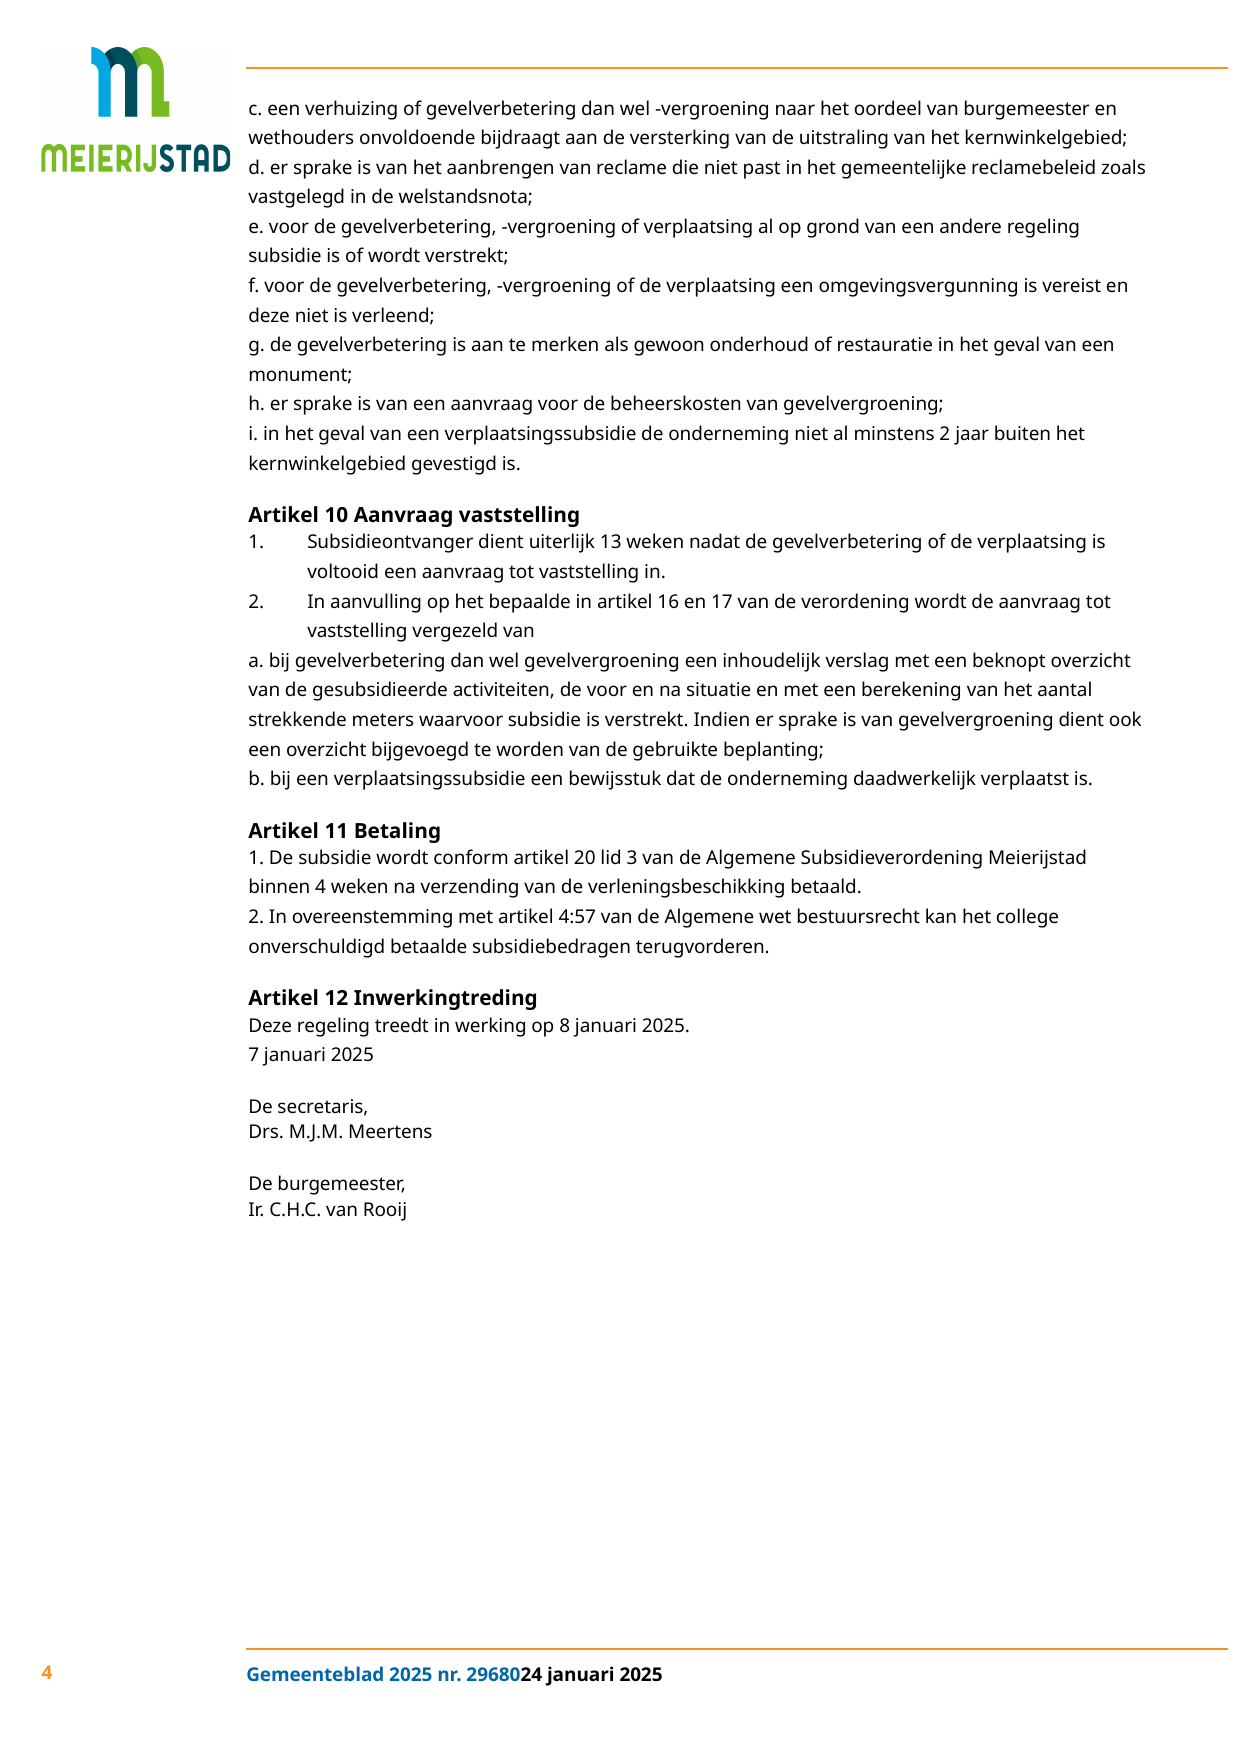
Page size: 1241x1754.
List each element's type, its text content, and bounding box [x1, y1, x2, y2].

text Ir. C.H.C. van Rooij [248, 1196, 1152, 1221]
text f. voor de gevelverbetering, -vergroening of de verplaatsing een omgevingsvergunning is vereist en deze niet is verleend; [248, 272, 1152, 328]
text 7 januari 2025 [248, 1041, 1152, 1067]
text Artikel 11 Betaling [248, 816, 1152, 844]
text Drs. M.J.M. Meertens [248, 1118, 1152, 1144]
list In aanvulling op het bepaalde in artikel 16 en 17 van de verordening wordt de aanvraag tot vaststelling vergezeld van [248, 588, 1152, 643]
list Subsidieontvanger dient uiterlijk 13 weken nadat de gevelverbetering of de verplaatsing is voltooid een aanvraag tot vaststelling in. [248, 529, 1152, 584]
text Artikel 10 Aanvraag vaststelling [248, 500, 1152, 529]
text c. een verhuizing of gevelverbetering dan wel -vergroening naar het oordeel van burgemeester en wethouders onvoldoende bijdraagt aan de versterking van de uitstraling van het kernwinkelgebied; [248, 95, 1152, 150]
text g. de gevelverbetering is aan te merken als gewoon onderhoud of restauratie in het geval van een monument; [248, 331, 1152, 387]
text De secretaris, [248, 1093, 1152, 1118]
text i. in het geval van een verplaatsingssubsidie de onderneming niet al minstens 2 jaar buiten het kernwinkelgebied gevestigd is. [248, 420, 1152, 476]
text 2. In overeenstemming met artikel 4:57 van de Algemene wet bestuursrecht kan het college onverschuldigd betaalde subsidiebedragen terugvorderen. [248, 903, 1152, 959]
text a. bij gevelverbetering dan wel gevelvergroening een inhoudelijk verslag met een beknopt overzicht van de gesubsidieerde activiteiten, de voor en na situatie en met een berekening van het aantal strekkende meters waarvoor subsidie is verstrekt. Indien er sprake is van gevelvergroening dient ook een overzicht bijgevoegd te worden van de gebruikte beplanting; [248, 647, 1152, 761]
text h. er sprake is van een aanvraag voor de beheerskosten van gevelvergroening; [248, 391, 1152, 416]
text d. er sprake is van het aanbrengen van reclame die niet past in het gemeentelijke reclamebeleid zoals vastgelegd in de welstandsnota; [248, 154, 1152, 209]
picture [41, 47, 231, 172]
text b. bij een verplaatsingssubsidie een bewijsstuk dat de onderneming daadwerkelijk verplaatst is. [248, 765, 1152, 791]
text e. voor de gevelverbetering, -vergroening of verplaatsing al op grond van een andere regeling subsidie is of wordt verstrekt; [248, 213, 1152, 268]
text De burgemeester, [248, 1170, 1152, 1196]
text Deze regeling treedt in werking op 8 januari 2025. [248, 1012, 1152, 1037]
text Artikel 12 Inwerkingtreding [248, 983, 1152, 1012]
text 1. De subsidie wordt conform artikel 20 lid 3 van de Algemene Subsidieverordening Meierijstad binnen 4 weken na verzending van de verleningsbeschikking betaald. [248, 844, 1152, 899]
